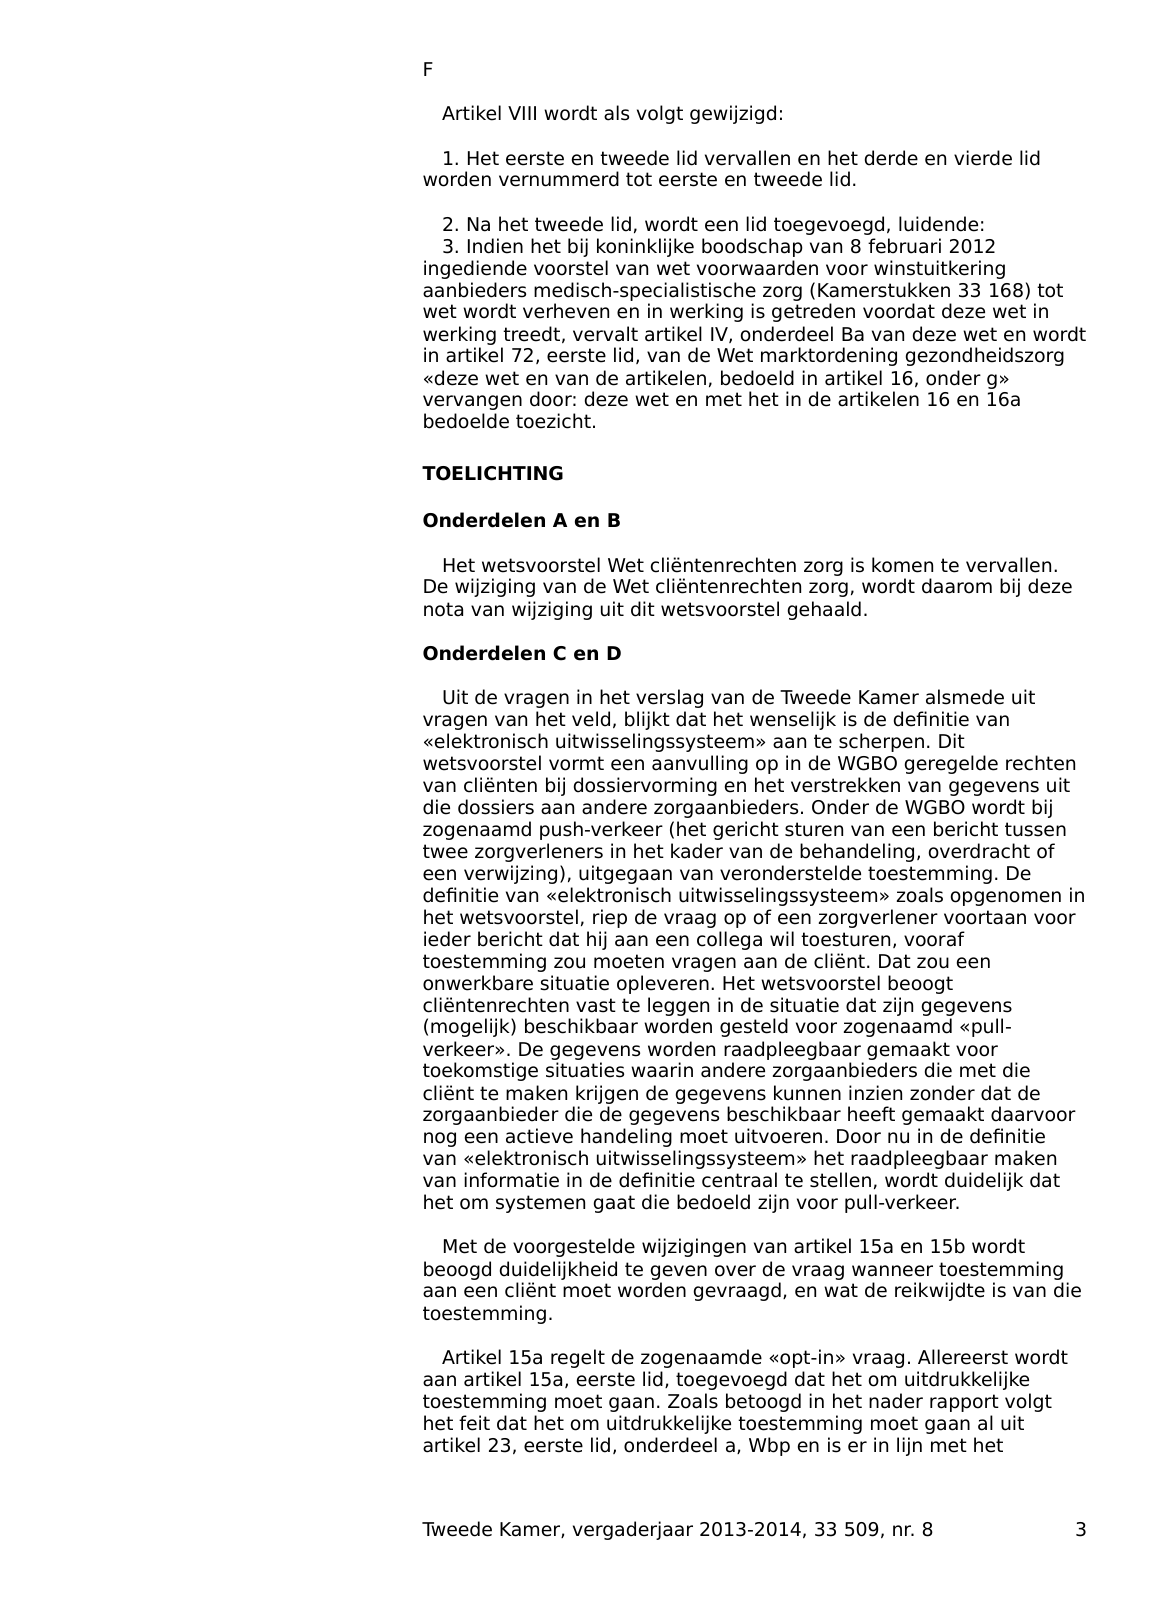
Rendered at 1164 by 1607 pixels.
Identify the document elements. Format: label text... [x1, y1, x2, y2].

text 1. Het eerste en tweede lid vervallen en het derde en vierde lid worden vernummerd tot eerste en tweede lid. [422, 147, 1087, 191]
text Artikel VIII wordt als volgt gewijzigd: [422, 103, 1087, 125]
text Het wetsvoorstel Wet cliëntenrechten zorg is komen te vervallen. De wijziging van de Wet cliëntenrechten zorg, wordt daarom bij deze nota van wijziging uit dit wetsvoorstel gehaald. [422, 554, 1087, 620]
text 2. Na het tweede lid, wordt een lid toegevoegd, luidende: [422, 213, 1087, 236]
text Met de voorgestelde wijzigingen van artikel 15a en 15b wordt beoogd duidelijkheid te geven over de vraag wanneer toestemming aan een cliënt moet worden gevraagd, en wat de reikwijdte is van die toestemming. [422, 1236, 1087, 1324]
text Uit de vragen in het verslag van de Tweede Kamer alsmede uit vragen van het veld, blijkt dat het wenselijk is de definitie van «elektronisch uitwisselingssysteem» aan te scherpen. Dit wetsvoorstel vormt een aanvulling op in de WGBO geregelde rechten van cliënten bij dossiervorming en het verstrekken van gegevens uit die dossiers aan andere zorgaanbieders. Onder de WGBO wordt bij zogenaamd push-verkeer (het gericht sturen van een bericht tussen twee zorgverleners in het kader van de behandeling, overdracht of een verwijzing), uitgegaan van veronderstelde toestemming. De definitie van «elektronisch uitwisselingssysteem» zoals opgenomen in het wetsvoorstel, riep de vraag op of een zorgverlener voortaan voor ieder bericht dat hij aan een collega wil toesturen, vooraf toestemming zou moeten vragen aan de cliënt. Dat zou een onwerkbare situatie opleveren. Het wetsvoorstel beoogt cliëntenrechten vast te leggen in de situatie dat zijn gegevens (mogelijk) beschikbaar worden gesteld voor zogenaamd «pull-verkeer». De gegevens worden raadpleegbaar gemaakt voor toekomstige situaties waarin andere zorgaanbieders die met die cliënt te maken krijgen de gegevens kunnen inzien zonder dat de zorgaanbieder die de gegevens beschikbaar heeft gemaakt daarvoor nog een actieve handeling moet uitvoeren. Door nu in de definitie van «elektronisch uitwisselingssysteem» het raadpleegbaar maken van informatie in de definitie centraal te stellen, wordt duidelijk dat het om systemen gaat die bedoeld zijn voor pull-verkeer. [422, 687, 1087, 1214]
subtitle Onderdelen C en D [422, 643, 1087, 664]
text 3. Indien het bij koninklijke boodschap van 8 februari 2012 ingediende voorstel van wet voorwaarden voor winstuitkering aanbieders medisch-specialistische zorg (Kamerstukken 33 168) tot wet wordt verheven en in werking is getreden voordat deze wet in werking treedt, vervalt artikel IV, onderdeel Ba van deze wet en wordt in artikel 72, eerste lid, van de Wet marktordening gezondheidszorg «deze wet en van de artikelen, bedoeld in artikel 16, onder g» vervangen door: deze wet en met het in de artikelen 16 en 16a bedoelde toezicht. [422, 236, 1087, 433]
text Artikel 15a regelt de zogenaamde «opt-in» vraag. Allereerst wordt aan artikel 15a, eerste lid, toegevoegd dat het om uitdrukkelijke toestemming moet gaan. Zoals betoogd in het nader rapport volgt het feit dat het om uitdrukkelijke toestemming moet gaan al uit artikel 23, eerste lid, onderdeel a, Wbp en is er in lijn met het [422, 1347, 1087, 1456]
subtitle TOELICHTING [422, 463, 1087, 485]
subtitle F [422, 59, 1087, 81]
subtitle Onderdelen A en B [422, 510, 1087, 532]
